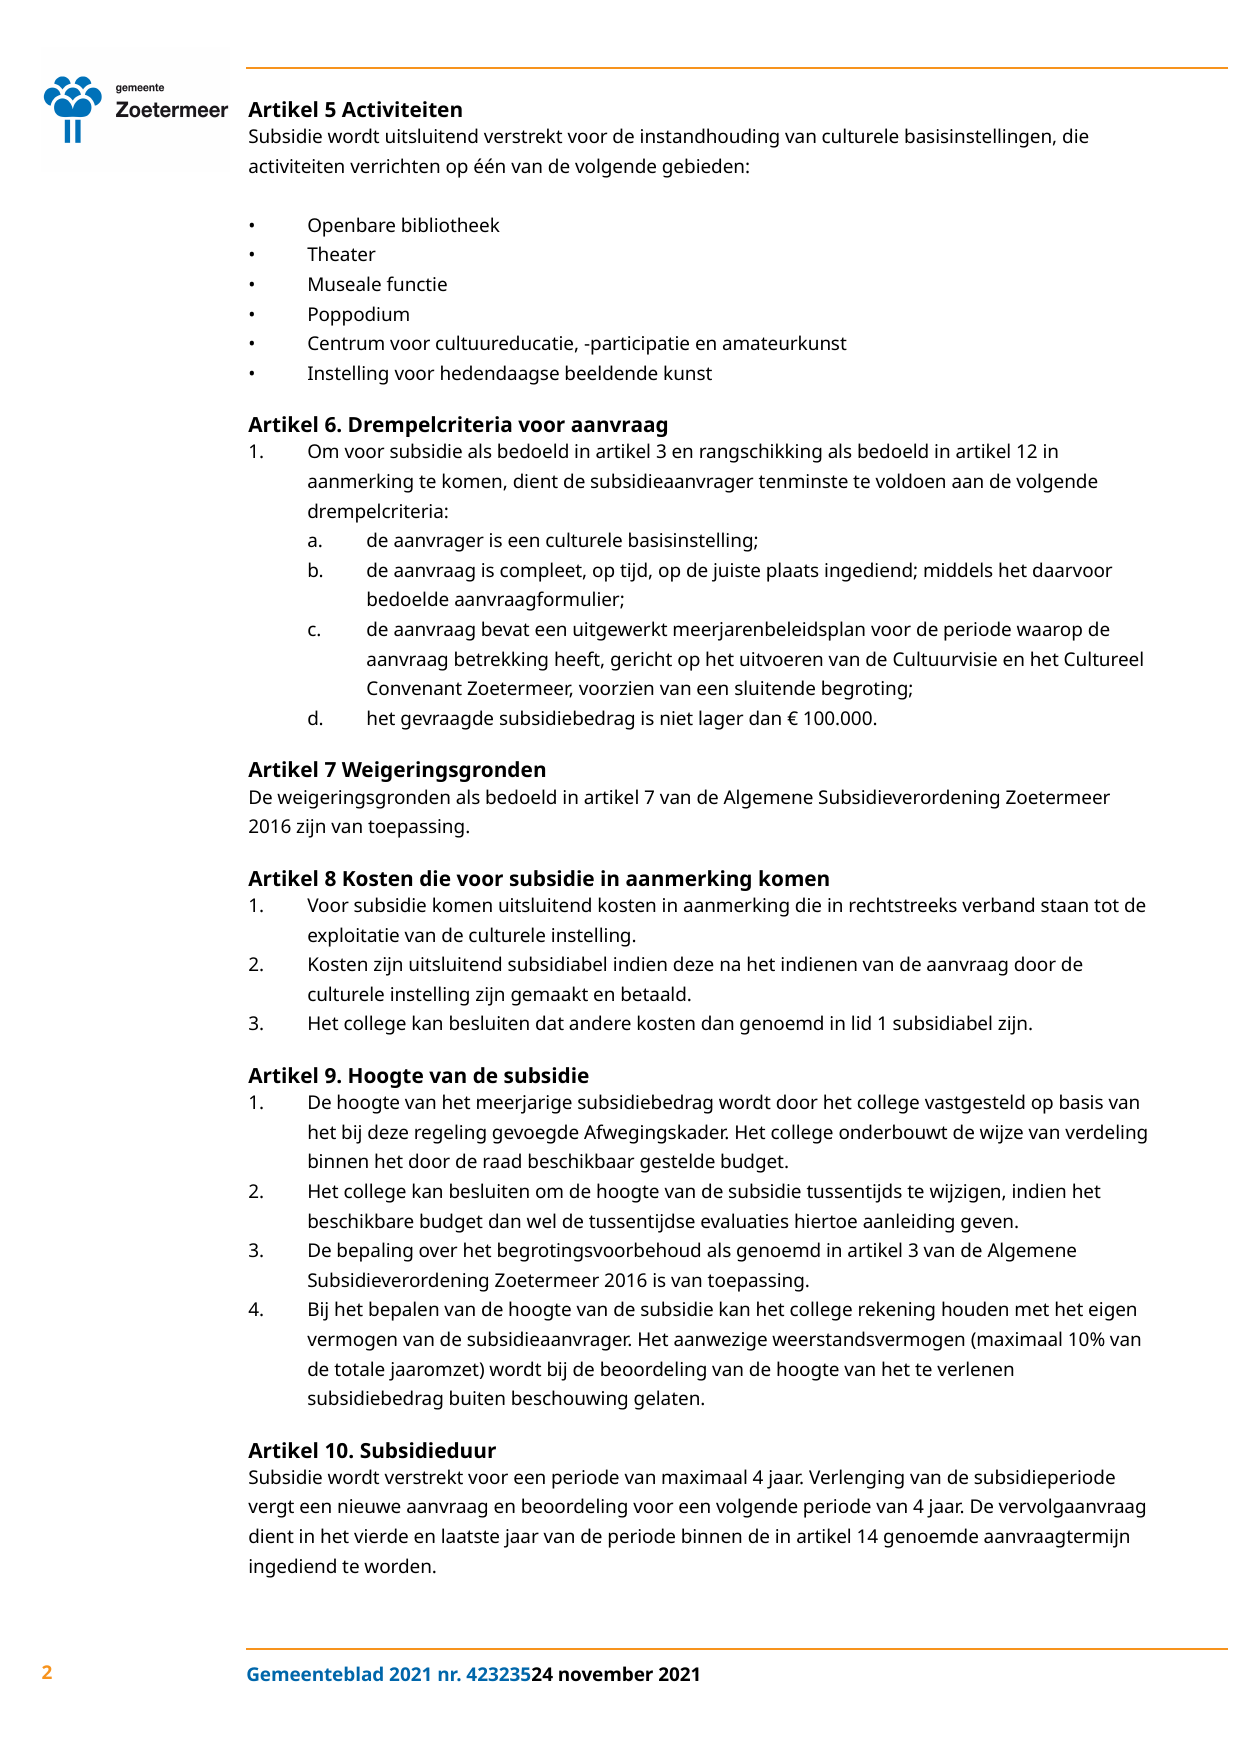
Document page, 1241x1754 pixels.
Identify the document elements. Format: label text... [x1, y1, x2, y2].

text Subsidie wordt verstrekt voor een periode van maximaal 4 jaar. Verlenging van de subsidieperiode vergt een nieuwe aanvraag en beoordeling voor een volgende periode van 4 jaar. De vervolgaanvraag dient in het vierde en laatste jaar van de periode binnen de in artikel 14 genoemde aanvraagtermijn ingediend te worden. [248, 1464, 1152, 1579]
list de aanvraag bevat een uitgewerkt meerjarenbeleidsplan voor de periode waarop de aanvraag betrekking heeft, gericht op het uitvoeren van de Cultuurvisie en het Cultureel Convenant Zoetermeer, voorzien van een sluitende begroting; [307, 616, 1152, 701]
list Museale functie [248, 271, 1152, 297]
list Bij het bepalen van de hoogte van de subsidie kan het college rekening houden met het eigen vermogen van de subsidieaanvrager. Het aanwezige weerstandsvermogen (maximaal 10% van de totale jaaromzet) wordt bij de beoordeling van de hoogte van het te verlenen subsidiebedrag buiten beschouwing gelaten. [248, 1297, 1152, 1411]
text Artikel 6. Drempelcriteria voor aanvraag [248, 410, 1152, 439]
list De hoogte van het meerjarige subsidiebedrag wordt door het college vastgesteld op basis van het bij deze regeling gevoegde Afwegingskader. Het college onderbouwt de wijze van verdeling binnen het door de raad beschikbaar gestelde budget. [248, 1089, 1152, 1174]
text Artikel 9. Hoogte van de subsidie [248, 1061, 1152, 1089]
picture [41, 47, 231, 172]
text Artikel 5 Activiteiten [248, 95, 1152, 123]
text Artikel 10. Subsidieduur [248, 1436, 1152, 1464]
list De bepaling over het begrotingsvoorbehoud als genoemd in artikel 3 van de Algemene Subsidieverordening Zoetermeer 2016 is van toepassing. [248, 1237, 1152, 1293]
text Subsidie wordt uitsluitend verstrekt voor de instandhouding van culturele basisinstellingen, die activiteiten verrichten op één van de volgende gebieden: [248, 123, 1152, 178]
list de aanvraag is compleet, op tijd, op de juiste plaats ingediend; middels het daarvoor bedoelde aanvraagformulier; [307, 557, 1152, 612]
text Artikel 7 Weigeringsgronden [248, 755, 1152, 784]
list Kosten zijn uitsluitend subsidiabel indien deze na het indienen van de aanvraag door de culturele instelling zijn gemaakt en betaald. [248, 951, 1152, 1007]
list Poppodium [248, 301, 1152, 326]
list het gevraagde subsidiebedrag is niet lager dan € 100.000. [307, 705, 1152, 731]
list Het college kan besluiten om de hoogte van de subsidie tussentijds te wijzigen, indien het beschikbare budget dan wel de tussentijdse evaluaties hiertoe aanleiding geven. [248, 1178, 1152, 1233]
list Instelling voor hedendaagse beeldende kunst [248, 360, 1152, 386]
text Artikel 8 Kosten die voor subsidie in aanmerking komen [248, 864, 1152, 892]
list Om voor subsidie als bedoeld in artikel 3 en rangschikking als bedoeld in artikel 12 in aanmerking te komen, dient de subsidieaanvrager tenminste te voldoen aan de volgende drempelcriteria: [248, 439, 1152, 524]
list Het college kan besluiten dat andere kosten dan genoemd in lid 1 subsidiabel zijn. [248, 1011, 1152, 1036]
list de aanvrager is een culturele basisinstelling; [307, 527, 1152, 553]
list Centrum voor cultuureducatie, -participatie en amateurkunst [248, 330, 1152, 356]
text De weigeringsgronden als bedoeld in artikel 7 van de Algemene Subsidieverordening Zoetermeer 2016 zijn van toepassing. [248, 784, 1152, 839]
list Openbare bibliotheek [248, 212, 1152, 238]
list Theater [248, 242, 1152, 267]
list Voor subsidie komen uitsluitend kosten in aanmerking die in rechtstreeks verband staan tot de exploitatie van de culturele instelling. [248, 892, 1152, 948]
